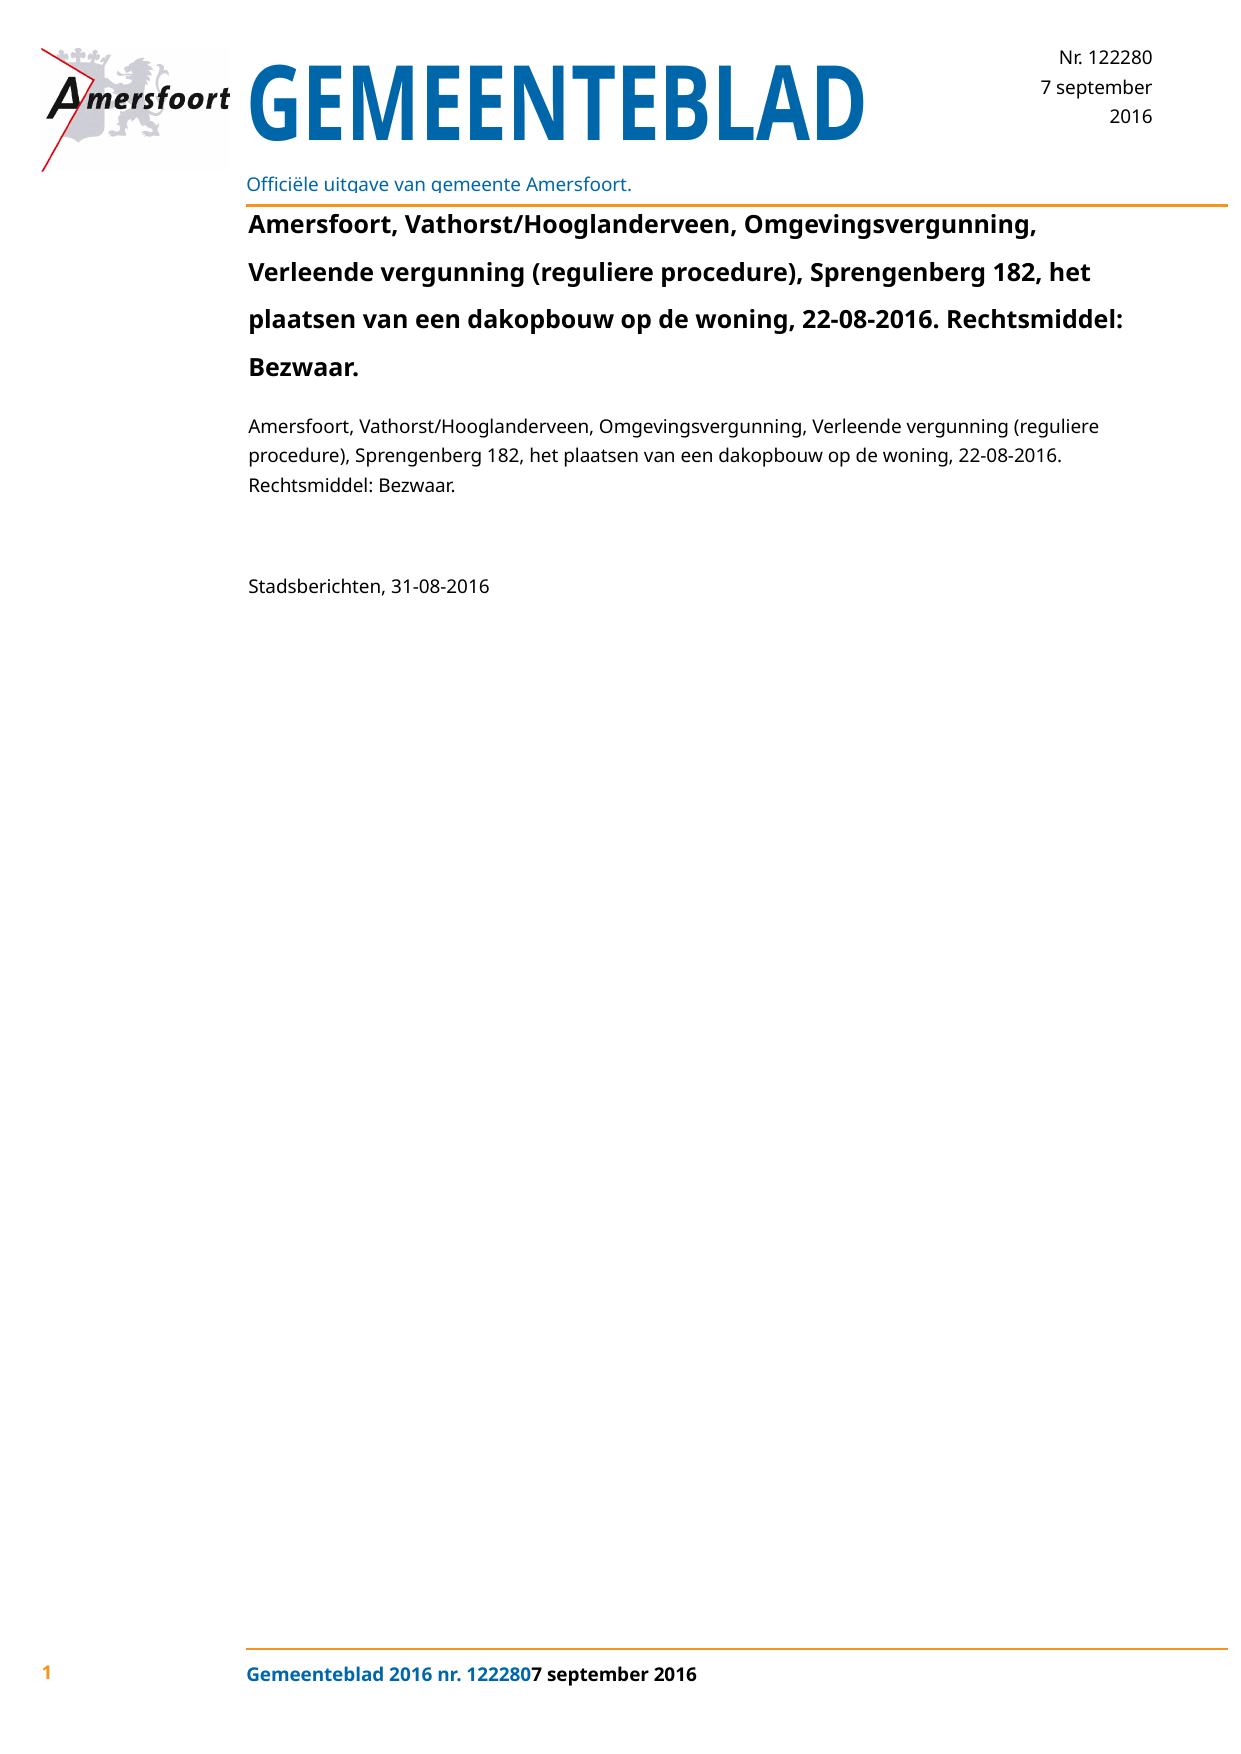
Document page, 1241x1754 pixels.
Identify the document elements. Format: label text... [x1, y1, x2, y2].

picture [41, 47, 231, 172]
text Amersfoort, Vathorst/Hooglanderveen, Omgevingsvergunning, Verleende vergunning (reguliere procedure), Sprengenberg 182, het plaatsen van een dakopbouw op de woning, 22-08-2016. Rechtsmiddel: Bezwaar. [248, 413, 1152, 498]
text Amersfoort, Vathorst/Hooglanderveen, Omgevingsvergunning, Verleende vergunning (reguliere procedure), Sprengenberg 182, het plaatsen van een dakopbouw op de woning, 22-08-2016. Rechtsmiddel: Bezwaar. [248, 207, 1152, 384]
text Stadsberichten, 31-08-2016 [248, 573, 1152, 599]
